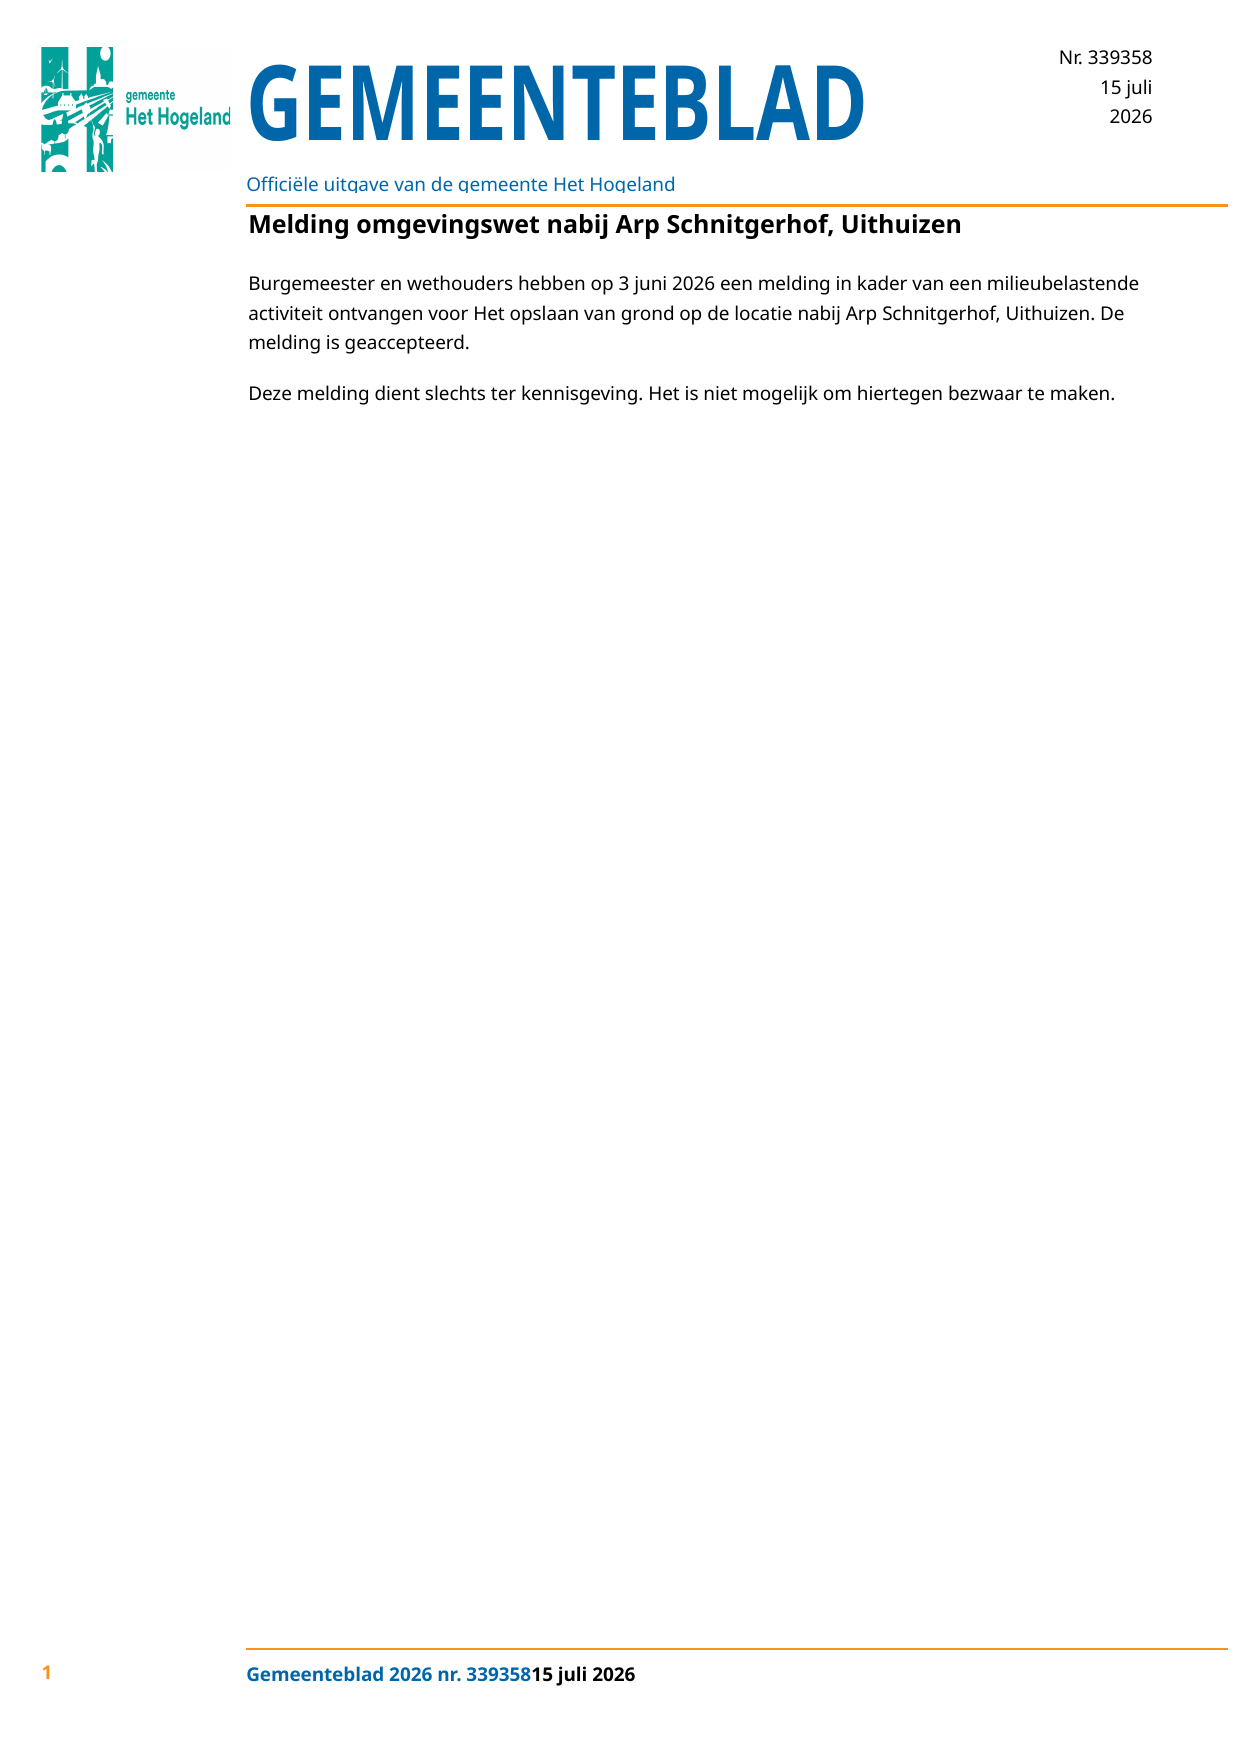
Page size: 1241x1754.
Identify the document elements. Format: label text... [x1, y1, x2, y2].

text Deze melding dient slechts ter kennisgeving. Het is niet mogelijk om hiertegen bezwaar te maken. [248, 380, 1152, 406]
text Burgemeester en wethouders hebben op 3 juni 2026 een melding in kader van een milieubelastende activiteit ontvangen voor Het opslaan van grond op de locatie nabij Arp Schnitgerhof, Uithuizen. De melding is geaccepteerd. [248, 270, 1152, 355]
picture [41, 47, 231, 172]
text Melding omgevingswet nabij Arp Schnitgerhof, Uithuizen [248, 207, 1152, 241]
